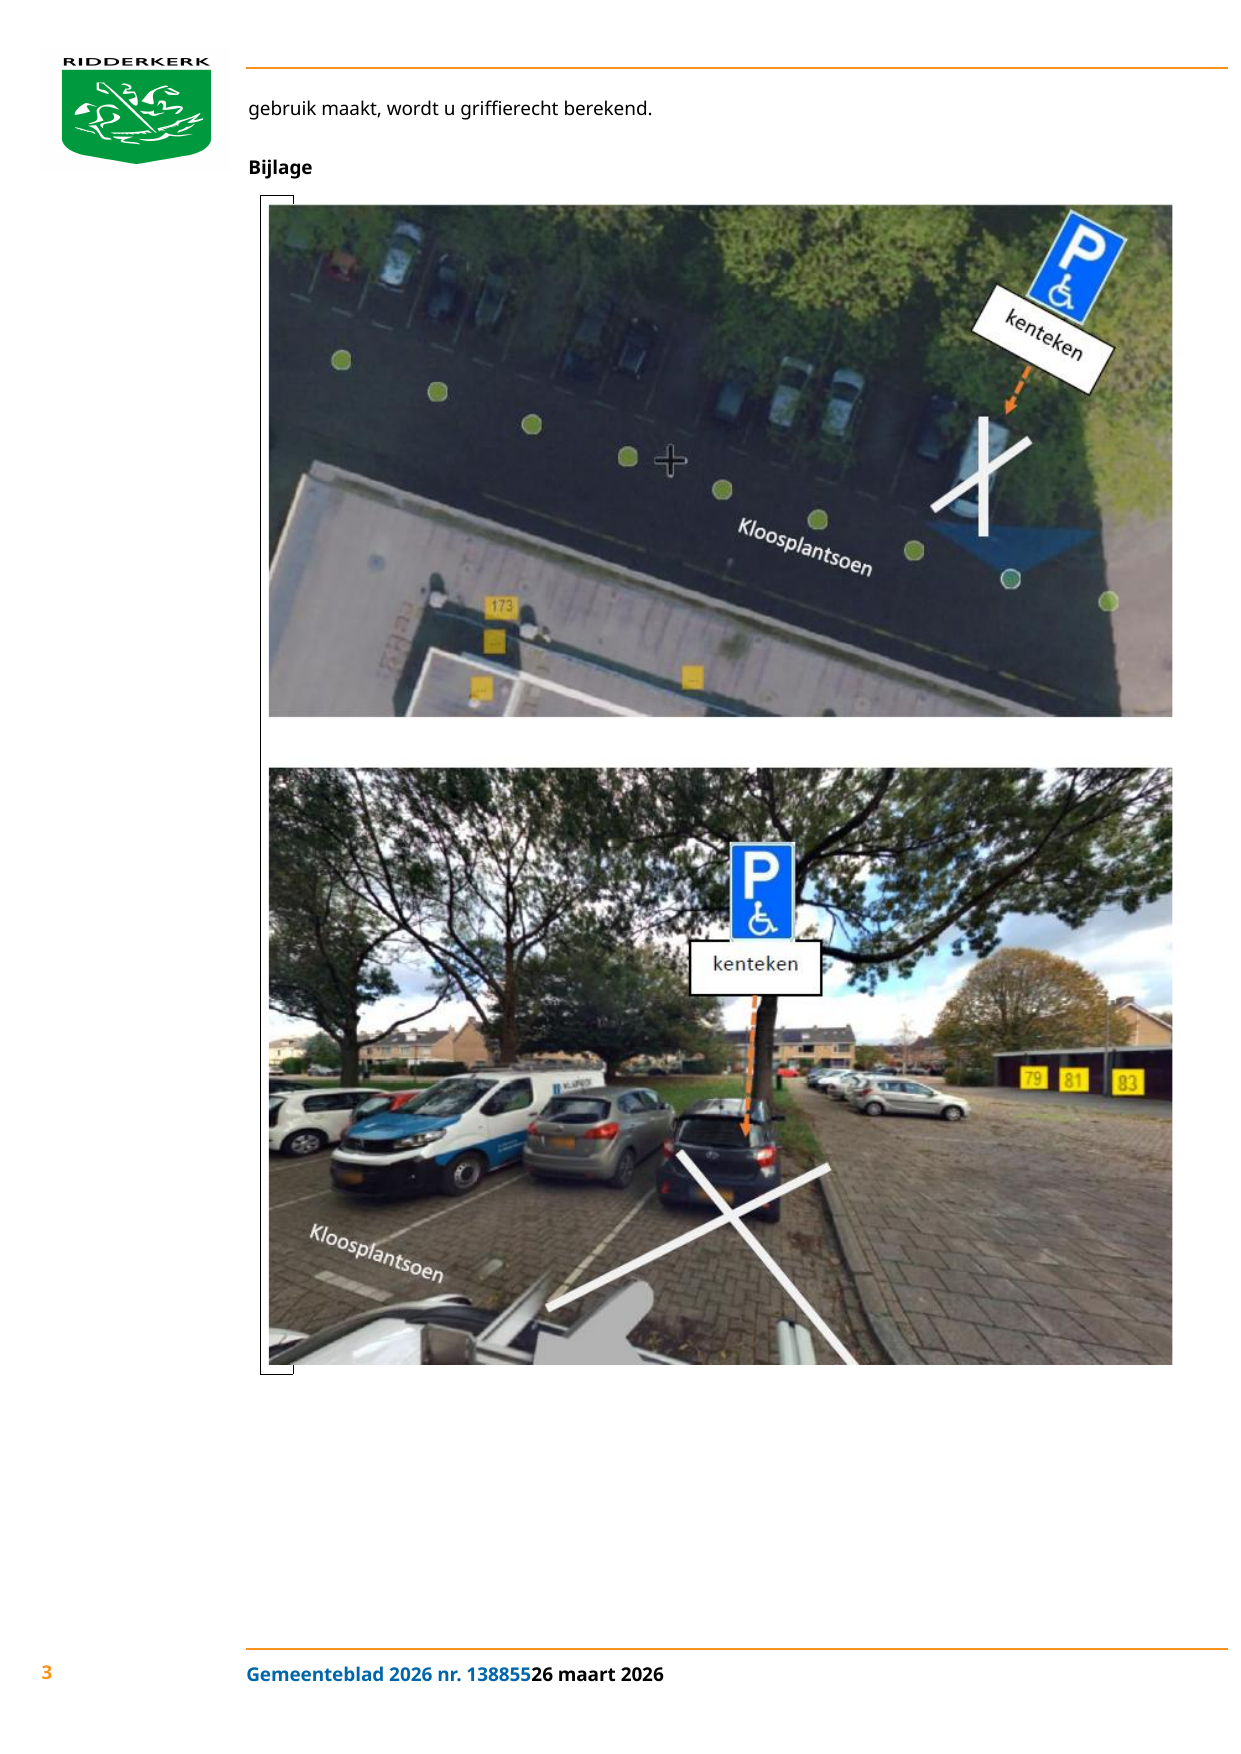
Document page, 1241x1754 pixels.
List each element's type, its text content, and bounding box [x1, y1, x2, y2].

text Bijlage [248, 154, 1152, 180]
text gebruik maakt, wordt u griffierecht berekend. [248, 95, 1152, 121]
picture [41, 47, 231, 172]
picture [268, 204, 1173, 1365]
